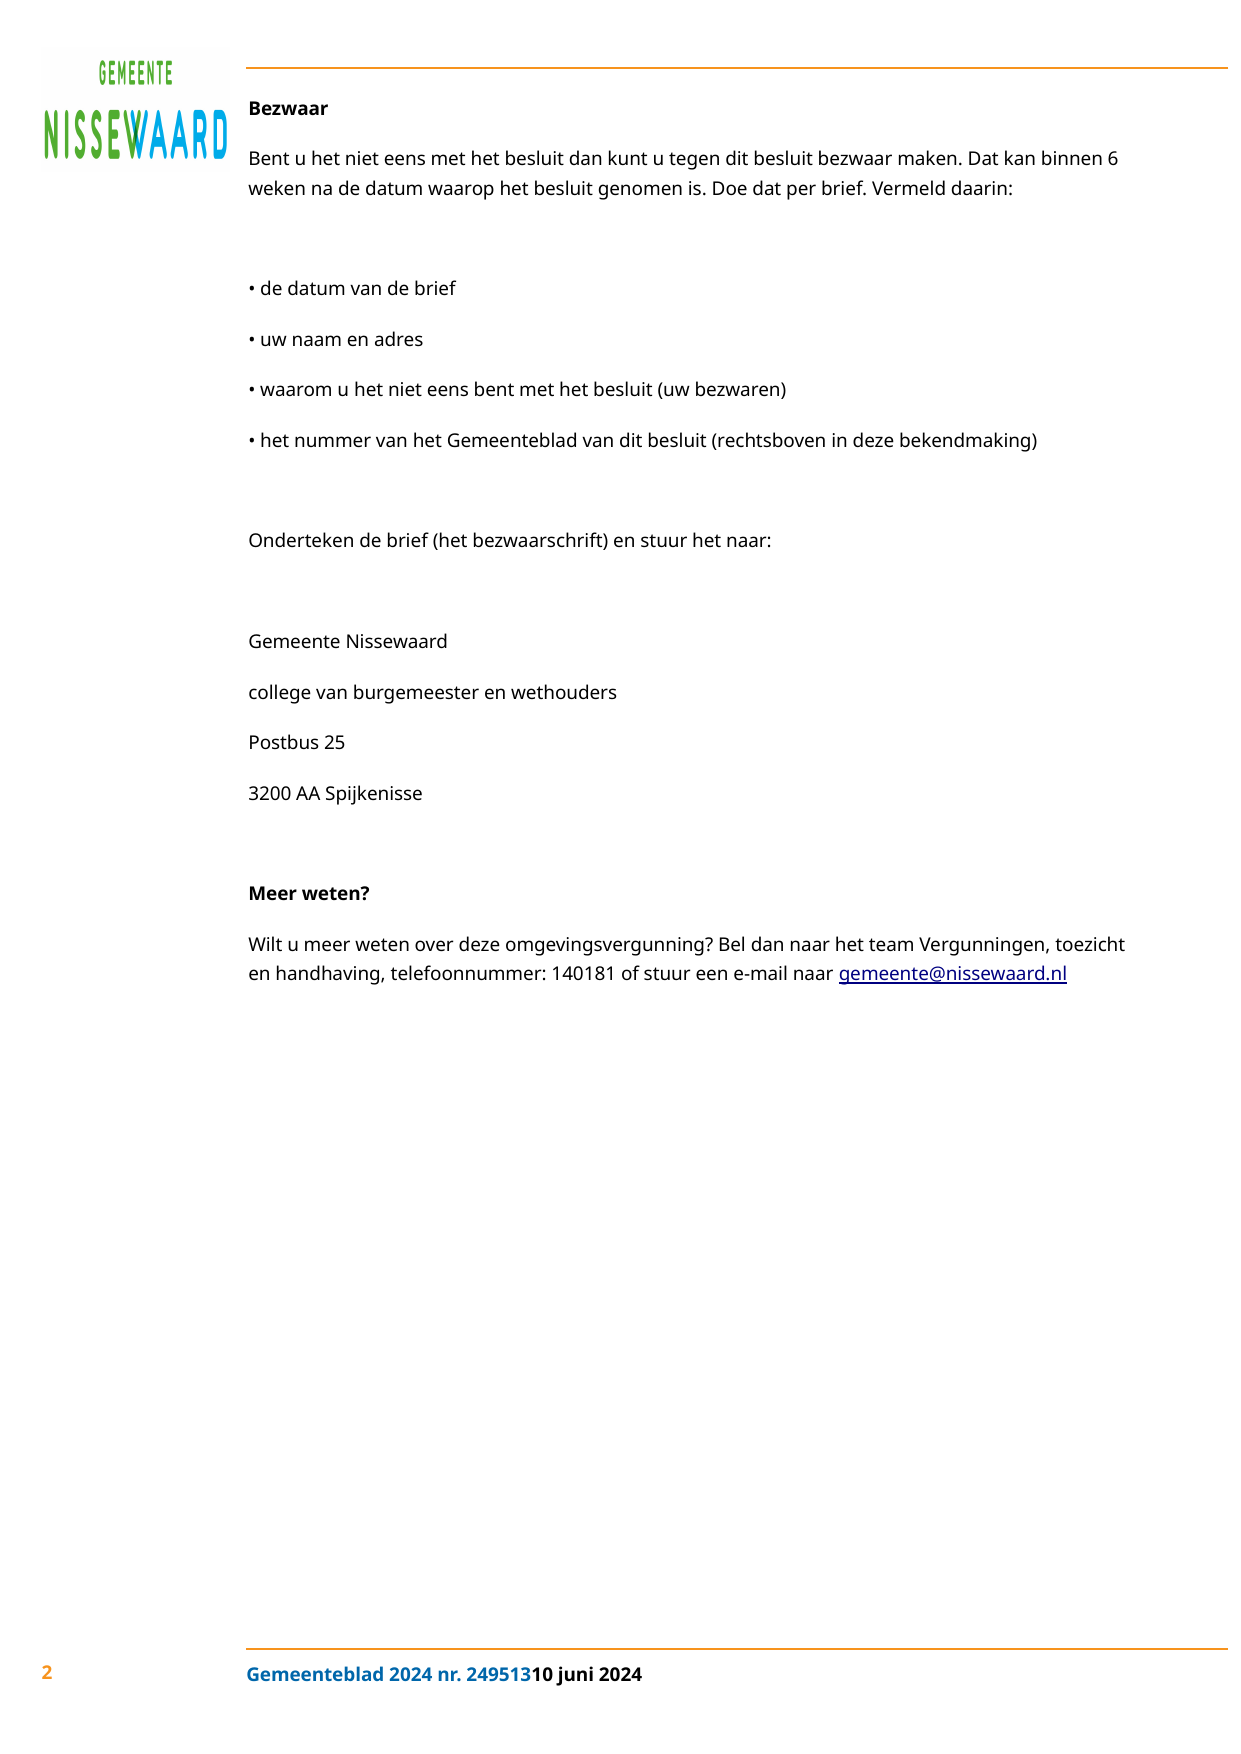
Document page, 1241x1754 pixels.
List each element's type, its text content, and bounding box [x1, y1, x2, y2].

text Meer weten? [248, 881, 1152, 906]
text • waarom u het niet eens bent met het besluit (uw bezwaren) [248, 376, 1152, 402]
text college van burgemeester en wethouders [248, 679, 1152, 705]
text • de datum van de brief [248, 276, 1152, 301]
text Wilt u meer weten over deze omgevingsvergunning? Bel dan naar het team Vergunningen, toezicht en handhaving, telefoonnummer: 140181 of stuur een e-mail naar gemeente@nissewaard.nl [248, 931, 1152, 986]
picture [41, 47, 231, 172]
text • uw naam en adres [248, 326, 1152, 352]
text 3200 AA Spijkenisse [248, 780, 1152, 806]
text • het nummer van het Gemeenteblad van dit besluit (rechtsboven in deze bekendmaking) [248, 427, 1152, 453]
text Gemeente Nissewaard [248, 628, 1152, 654]
text Bezwaar [248, 95, 1152, 121]
text Onderteken de brief (het bezwaarschrift) en stuur het naar: [248, 528, 1152, 553]
text Postbus 25 [248, 729, 1152, 755]
text Bent u het niet eens met het besluit dan kunt u tegen dit besluit bezwaar maken. Dat kan binnen 6 weken na de datum waarop het besluit genomen is. Doe dat per brief. Vermeld daarin: [248, 145, 1152, 201]
